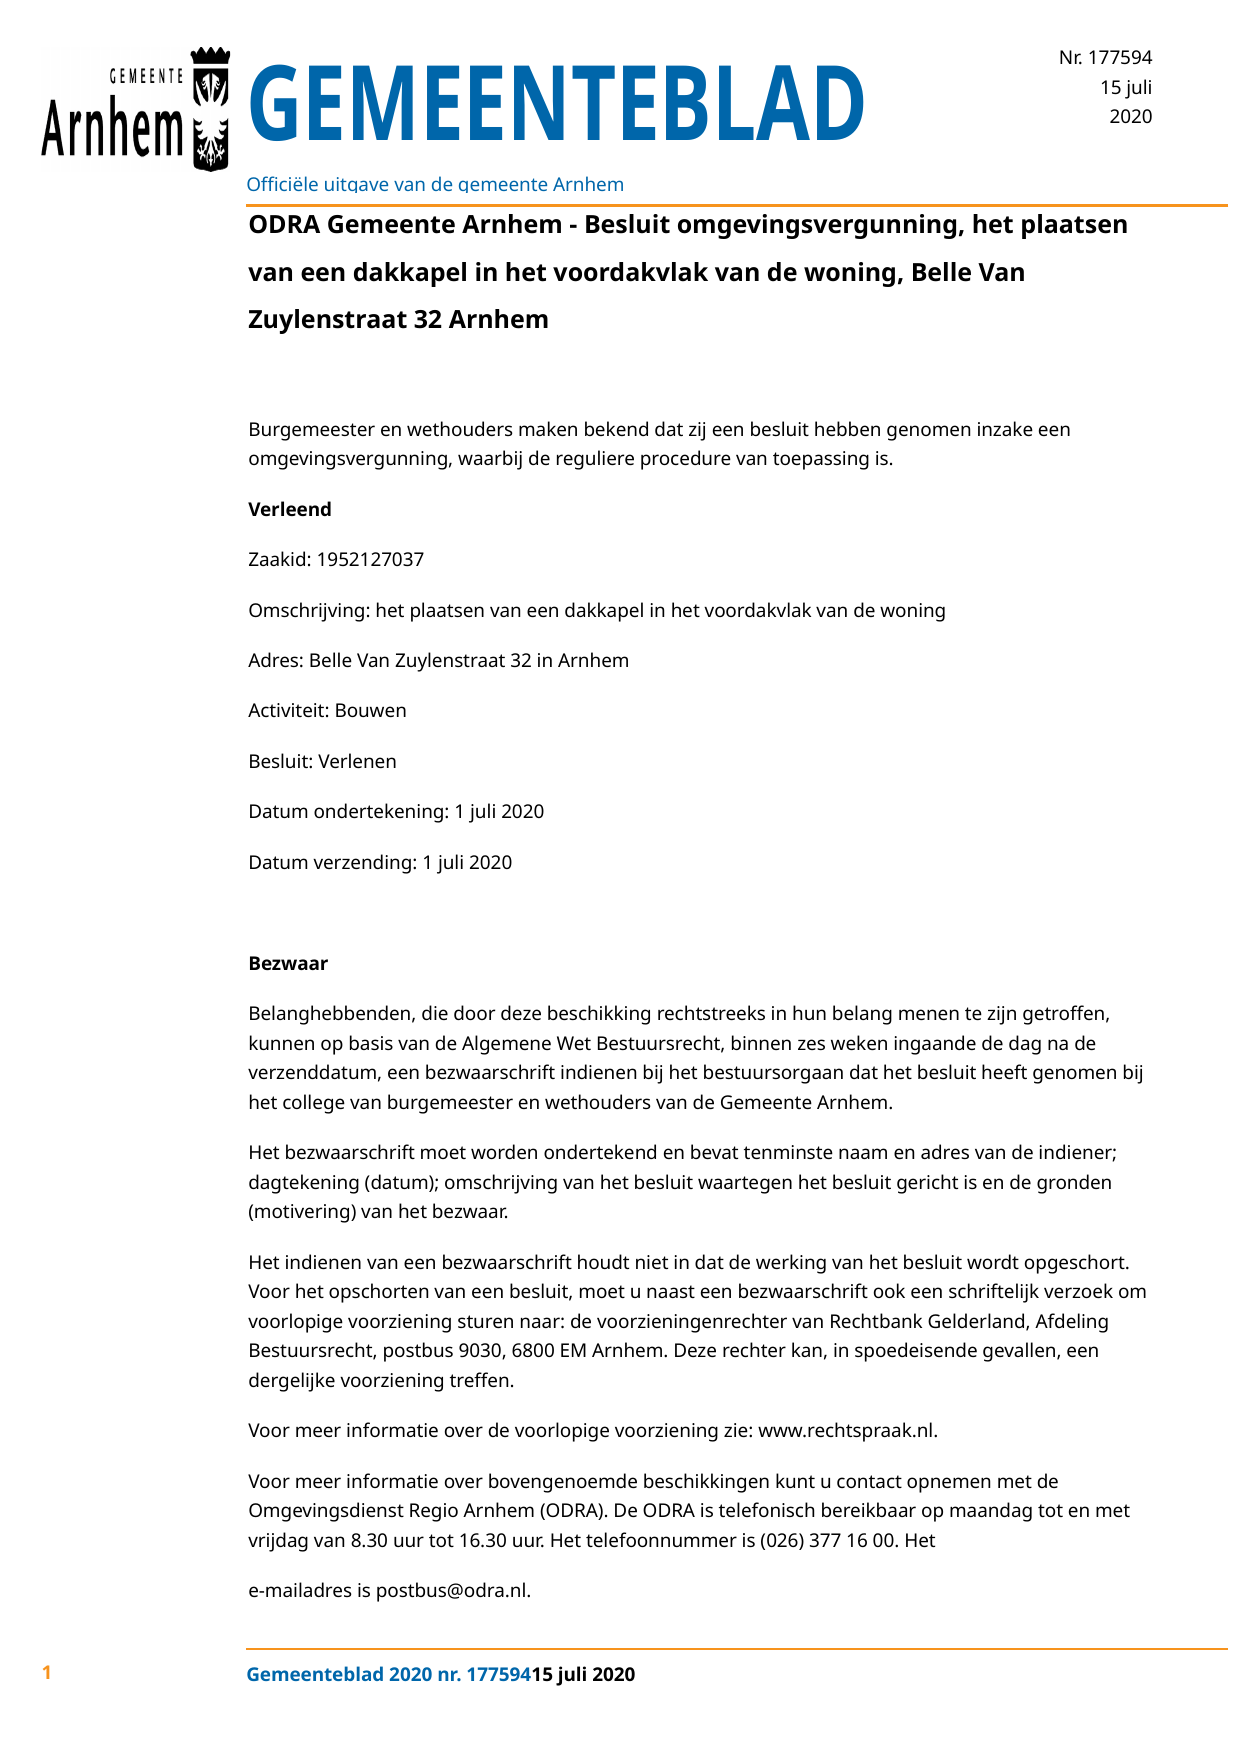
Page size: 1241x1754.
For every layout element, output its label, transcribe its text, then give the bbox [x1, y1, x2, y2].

text Verleend [248, 496, 1152, 522]
text Het indienen van een bezwaarschrift houdt niet in dat de werking van het besluit wordt opgeschort. Voor het opschorten van een besluit, moet u naast een bezwaarschrift ook een schriftelijk verzoek om voorlopige voorziening sturen naar: de voorzieningenrechter van Rechtbank Gelderland, Afdeling Bestuursrecht, postbus 9030, 6800 EM Arnhem. Deze rechter kan, in spoedeisende gevallen, een dergelijke voorziening treffen. [248, 1249, 1152, 1393]
text Datum verzending: 1 juli 2020 [248, 849, 1152, 874]
text e-mailadres is postbus@odra.nl. [248, 1578, 1152, 1603]
text Bezwaar [248, 950, 1152, 975]
text ODRA Gemeente Arnhem - Besluit omgevingsvergunning, het plaatsen van een dakkapel in het voordakvlak van de woning, Belle Van Zuylenstraat 32 Arnhem [248, 207, 1152, 336]
text Voor meer informatie over bovengenoemde beschikkingen kunt u contact opnemen met de Omgevingsdienst Regio Arnhem (ODRA). De ODRA is telefonisch bereikbaar op maandag tot en met vrijdag van 8.30 uur tot 16.30 uur. Het telefoonnummer is (026) 377 16 00. Het [248, 1468, 1152, 1553]
text Het bezwaarschrift moet worden ondertekend en bevat tenminste naam en adres van de indiener; dagtekening (datum); omschrijving van het besluit waartegen het besluit gericht is en de gronden (motivering) van het bezwaar. [248, 1139, 1152, 1224]
text Datum ondertekening: 1 juli 2020 [248, 798, 1152, 824]
text Burgemeester en wethouders maken bekend dat zij een besluit hebben genomen inzake een omgevingsvergunning, waarbij de reguliere procedure van toepassing is. [248, 416, 1152, 471]
text Omschrijving: het plaatsen van een dakkapel in het voordakvlak van de woning [248, 597, 1152, 622]
picture [41, 47, 231, 172]
text Activiteit: Bouwen [248, 698, 1152, 723]
text Besluit: Verlenen [248, 748, 1152, 774]
text Zaakid: 1952127037 [248, 546, 1152, 572]
text Voor meer informatie over de voorlopige voorziening zie: www.rechtspraak.nl. [248, 1418, 1152, 1443]
text Belanghebbenden, die door deze beschikking rechtstreeks in hun belang menen te zijn getroffen, kunnen op basis van de Algemene Wet Bestuursrecht, binnen zes weken ingaande de dag na de verzenddatum, een bezwaarschrift indienen bij het bestuursorgaan dat het besluit heeft genomen bij het college van burgemeester en wethouders van de Gemeente Arnhem. [248, 1000, 1152, 1114]
text Adres: Belle Van Zuylenstraat 32 in Arnhem [248, 647, 1152, 673]
